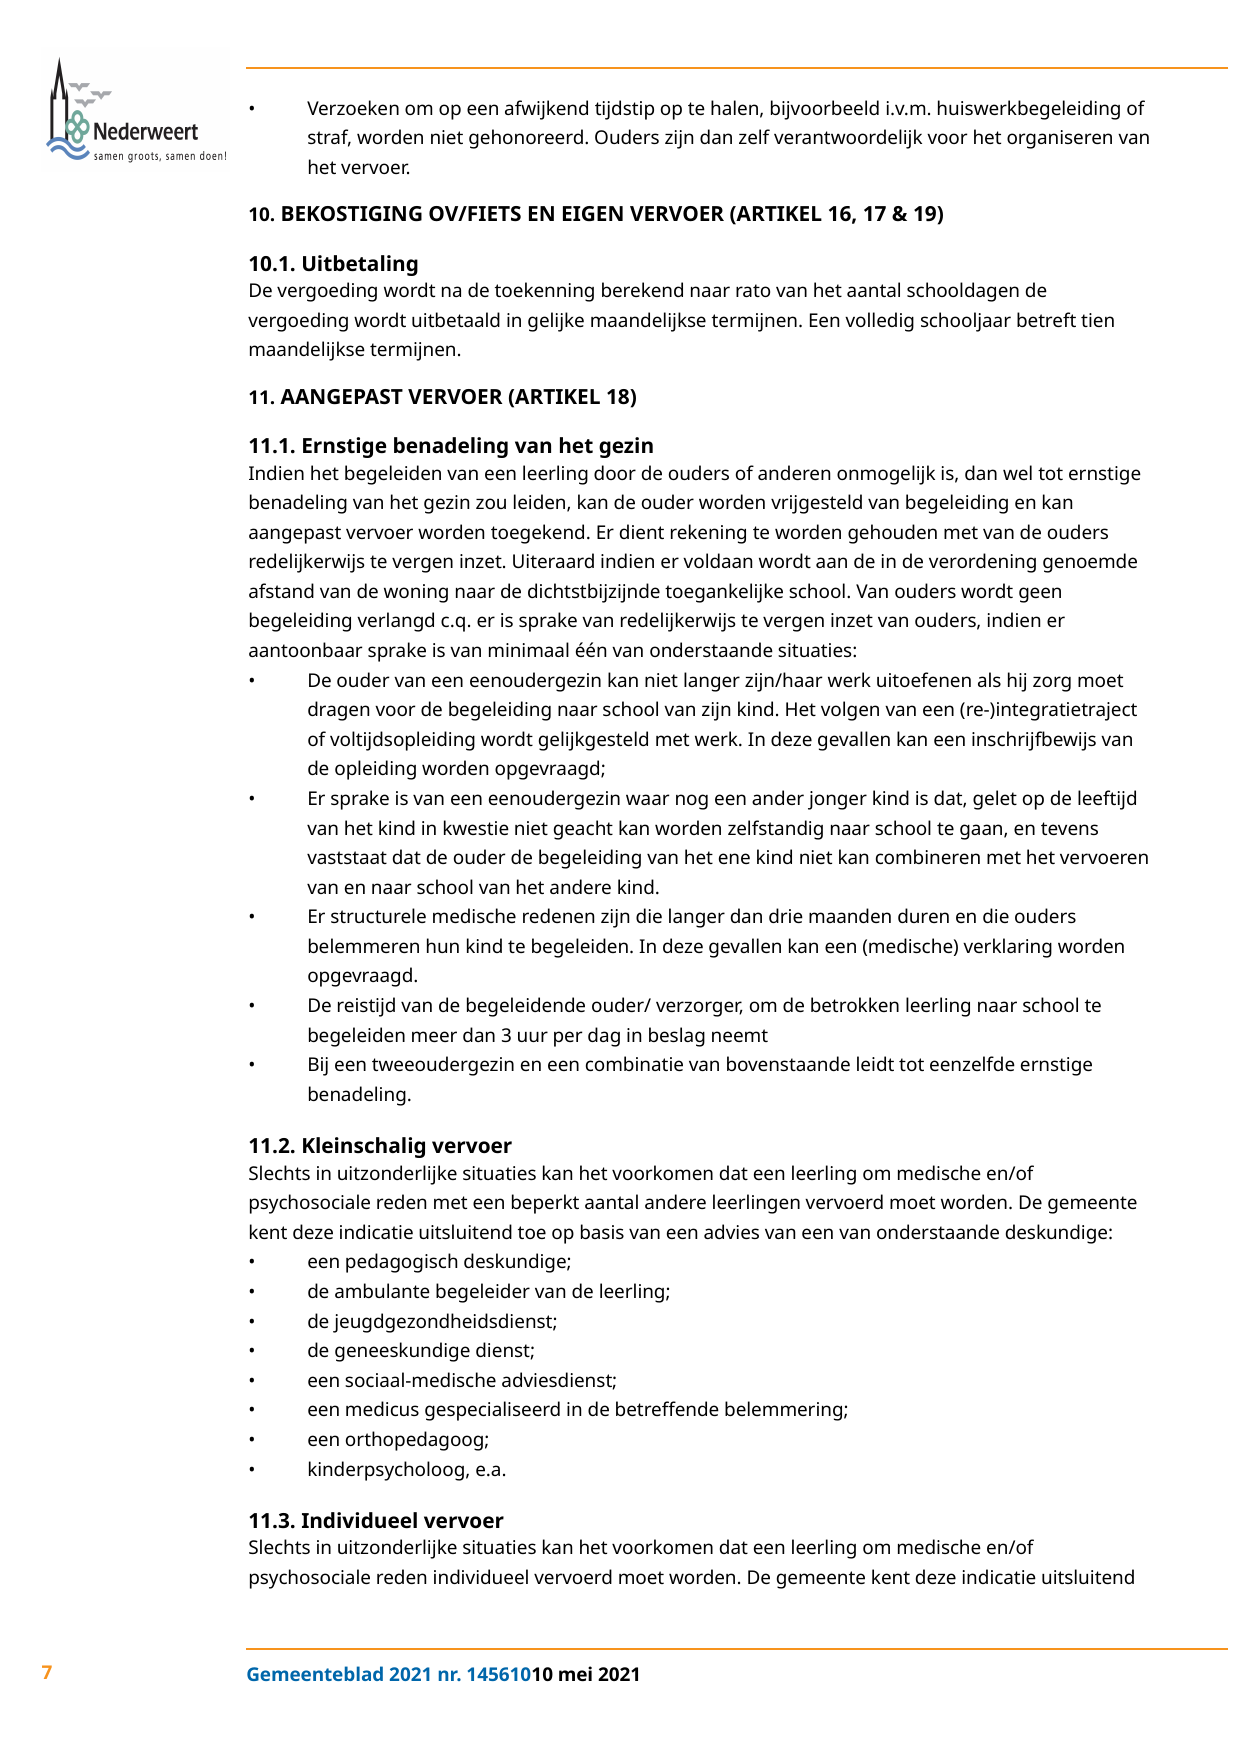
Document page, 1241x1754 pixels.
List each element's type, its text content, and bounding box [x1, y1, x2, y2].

text 11.1. Ernstige benadeling van het gezin [248, 431, 1152, 460]
text De vergoeding wordt na de toekenning berekend naar rato van het aantal schooldagen de vergoeding wordt uitbetaald in gelijke maandelijkse termijnen. Een volledig schooljaar betreft tien maandelijkse termijnen. [248, 277, 1152, 362]
list de jeugdgezondheidsdienst; [248, 1308, 1152, 1333]
list Bij een tweeoudergezin en een combinatie van bovenstaande leidt tot eenzelfde ernstige benadeling. [248, 1051, 1152, 1107]
text 11.2. Kleinschalig vervoer [248, 1131, 1152, 1160]
list een medicus gespecialiseerd in de betreffende belemmering; [248, 1397, 1152, 1422]
list Er sprake is van een eenoudergezin waar nog een ander jonger kind is dat, gelet op de leeftijd van het kind in kwestie niet geacht kan worden zelfstandig naar school te gaan, en tevens vaststaat dat de ouder de begeleiding van het ene kind niet kan combineren met het vervoeren van en naar school van het andere kind. [248, 785, 1152, 900]
text 11.3. Individueel vervoer [248, 1506, 1152, 1534]
list De ouder van een eenoudergezin kan niet langer zijn/haar werk uitoefenen als hij zorg moet dragen voor de begeleiding naar school van zijn kind. Het volgen van een (re-)integratietraject of voltijdsopleiding wordt gelijkgesteld met werk. In deze gevallen kan een inschrijfbewijs van de opleiding worden opgevraagd; [248, 667, 1152, 781]
list een pedagogisch deskundige; [248, 1249, 1152, 1274]
list een sociaal-medische adviesdienst; [248, 1367, 1152, 1393]
list Er structurele medische redenen zijn die langer dan drie maanden duren en die ouders belemmeren hun kind te begeleiden. In deze gevallen kan een (medische) verklaring worden opgevraagd. [248, 903, 1152, 988]
text 10.1. Uitbetaling [248, 249, 1152, 277]
text Slechts in uitzonderlijke situaties kan het voorkomen dat een leerling om medische en/of psychosociale reden met een beperkt aantal andere leerlingen vervoerd moet worden. De gemeente kent deze indicatie uitsluitend toe op basis van een advies van een van onderstaande deskundige: [248, 1160, 1152, 1245]
list een orthopedagoog; [248, 1426, 1152, 1452]
text Slechts in uitzonderlijke situaties kan het voorkomen dat een leerling om medische en/of psychosociale reden individueel vervoerd moet worden. De gemeente kent deze indicatie uitsluitend [248, 1534, 1152, 1590]
text 11. AANGEPAST VERVOER (ARTIKEL 18) [248, 382, 1152, 411]
list de ambulante begeleider van de leerling; [248, 1278, 1152, 1304]
list de geneeskundige dienst; [248, 1337, 1152, 1363]
text 10. BEKOSTIGING OV/FIETS EN EIGEN VERVOER (ARTIKEL 16, 17 & 19) [248, 199, 1152, 228]
list kinderpsycholoog, e.a. [248, 1456, 1152, 1481]
list Verzoeken om op een afwijkend tijdstip op te halen, bijvoorbeeld i.v.m. huiswerkbegeleiding of straf, worden niet gehonoreerd. Ouders zijn dan zelf verantwoordelijk voor het organiseren van het vervoer. [248, 95, 1152, 180]
picture [41, 47, 231, 172]
list De reistijd van de begeleidende ouder/ verzorger, om de betrokken leerling naar school te begeleiden meer dan 3 uur per dag in beslag neemt [248, 992, 1152, 1048]
text Indien het begeleiden van een leerling door de ouders of anderen onmogelijk is, dan wel tot ernstige benadeling van het gezin zou leiden, kan de ouder worden vrijgesteld van begeleiding en kan aangepast vervoer worden toegekend. Er dient rekening te worden gehouden met van de ouders redelijkerwijs te vergen inzet. Uiteraard indien er voldaan wordt aan de in de verordening genoemde afstand van de woning naar de dichtstbijzijnde toegankelijke school. Van ouders wordt geen begeleiding verlangd c.q. er is sprake van redelijkerwijs te vergen inzet van ouders, indien er aantoonbaar sprake is van minimaal één van onderstaande situaties: [248, 460, 1152, 663]
